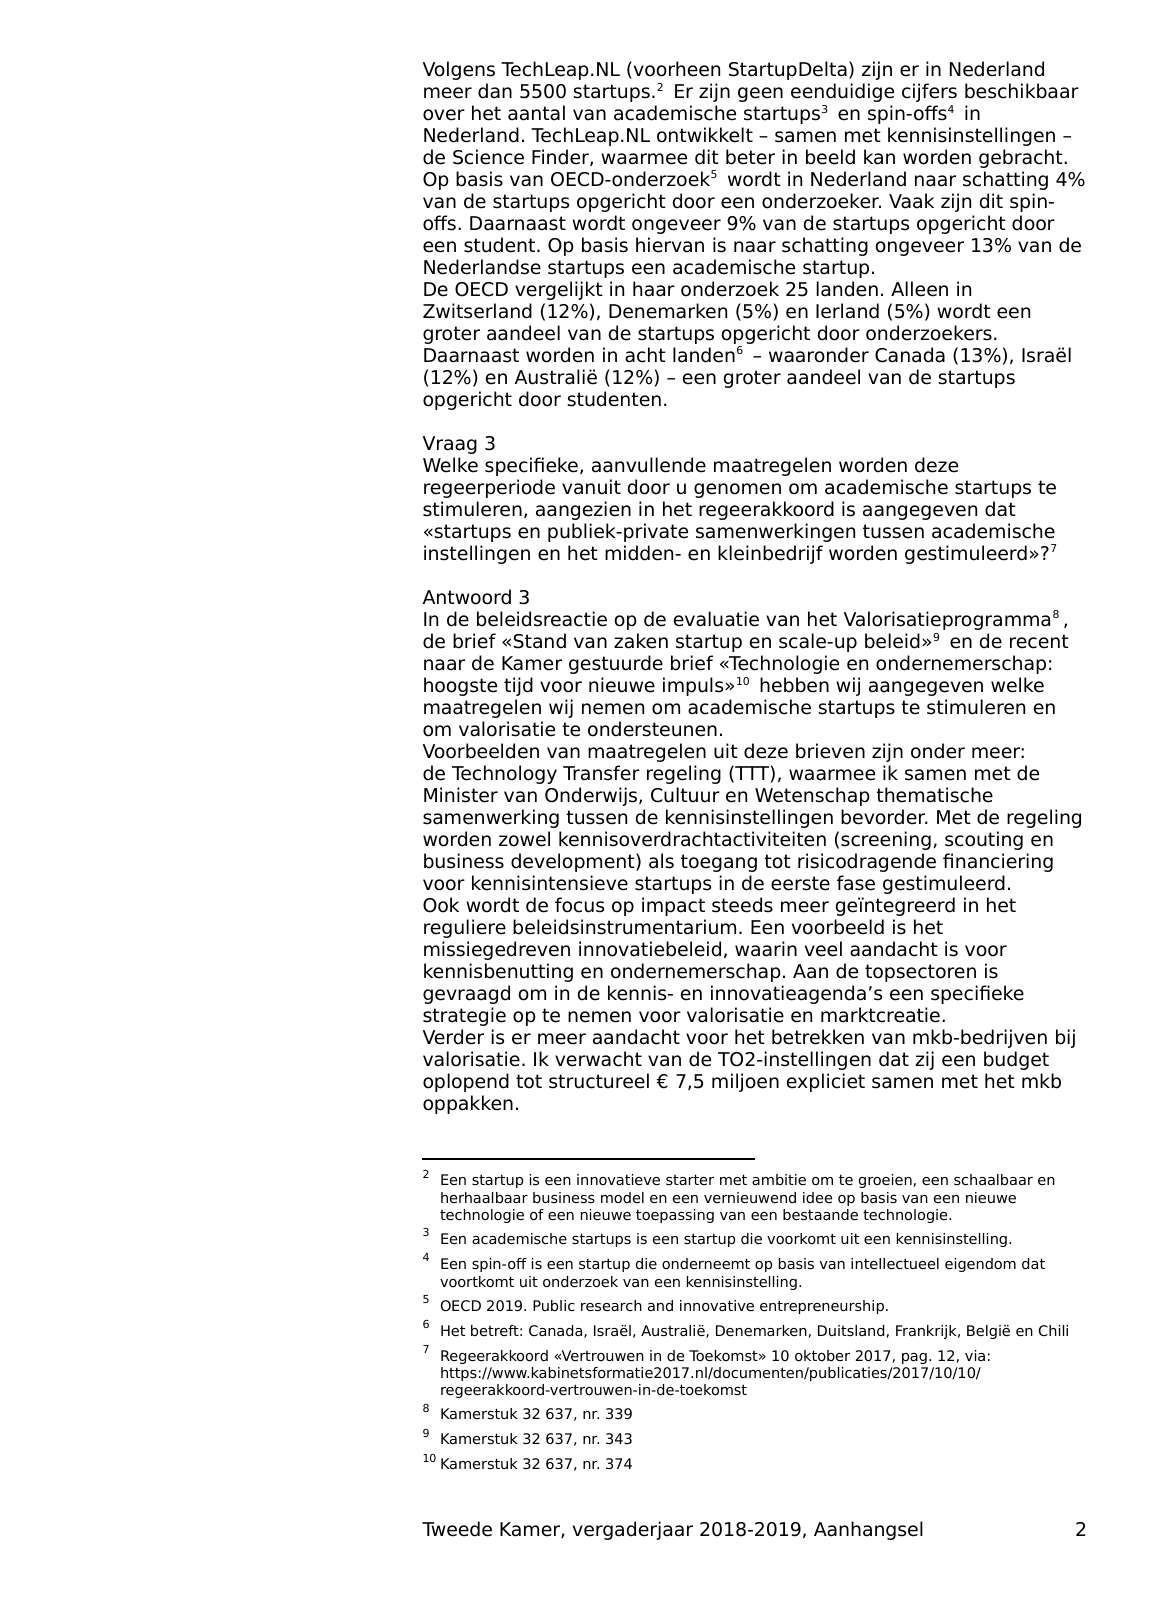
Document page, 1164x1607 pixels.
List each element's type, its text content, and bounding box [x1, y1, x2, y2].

text De OECD vergelijkt in haar onderzoek 25 landen. Alleen in Zwitserland (12%), Denemarken (5%) en Ierland (5%) wordt een groter aandeel van de startups opgericht door onderzoekers. Daarnaast worden in acht landen – waaronder Canada (13%), Israël (12%) en Australië (12%) – een groter aandeel van de startups opgericht door studenten. [422, 279, 1087, 411]
text Ook wordt de focus op impact steeds meer geïntegreerd in het reguliere beleidsinstrumentarium. Een voorbeeld is het missiegedreven innovatiebeleid, waarin veel aandacht is voor kennisbenutting en ondernemerschap. Aan de topsectoren is gevraagd om in de kennis- en innovatieagenda’s een specifieke strategie op te nemen voor valorisatie en marktcreatie. [422, 895, 1087, 1027]
text Een startup is een innovatieve starter met ambitie om te groeien, een schaalbaar en herhaalbaar business model en een vernieuwend idee op basis van een nieuwe technologie of een nieuwe toepassing van een bestaande technologie. [422, 1168, 1087, 1224]
text Een academische startups is een startup die voorkomt uit een kennisinstelling. [422, 1227, 1087, 1249]
text Kamerstuk 32 637, nr. 374 [422, 1452, 1087, 1474]
text In de beleidsreactie op de evaluatie van het Valorisatieprogramma, de brief «Stand van zaken startup en scale-up beleid» en de recent naar de Kamer gestuurde brief «Technologie en ondernemerschap: hoogste tijd voor nieuwe impuls» hebben wij aangegeven welke maatregelen wij nemen om academische startups te stimuleren en om valorisatie te ondersteunen. [422, 609, 1087, 741]
text Kamerstuk 32 637, nr. 339 [422, 1402, 1087, 1424]
text Kamerstuk 32 637, nr. 343 [422, 1427, 1087, 1449]
text Een spin-off is een startup die onderneemt op basis van intellectueel eigendom dat voortkomt uit onderzoek van een kennisinstelling. [422, 1252, 1087, 1291]
text de Technology Transfer regeling (TTT), waarmee ik samen met de Minister van Onderwijs, Cultuur en Wetenschap thematische samenwerking tussen de kennisinstellingen bevorder. Met de regeling worden zowel kennisoverdrachtactiviteiten (screening, scouting en business development) als toegang tot risicodragende financiering voor kennisintensieve startups in de eerste fase gestimuleerd. [422, 763, 1087, 895]
text OECD 2019. Public research and innovative entrepreneurship. [422, 1293, 1087, 1316]
text Het betreft: Canada, Israël, Australië, Denemarken, Duitsland, Frankrijk, België en Chili [422, 1318, 1087, 1341]
text Op basis van OECD-onderzoek wordt in Nederland naar schatting 4% van de startups opgericht door een onderzoeker. Vaak zijn dit spin-offs. Daarnaast wordt ongeveer 9% van de startups opgericht door een student. Op basis hiervan is naar schatting ongeveer 13% van de Nederlandse startups een academische startup. [422, 169, 1087, 279]
text Volgens TechLeap.NL (voorheen StartupDelta) zijn er in Nederland meer dan 5500 startups. Er zijn geen eenduidige cijfers beschikbaar over het aantal van academische startups en spin-offs in Nederland. TechLeap.NL ontwikkelt – samen met kennisinstellingen – de Science Finder, waarmee dit beter in beeld kan worden gebracht. [422, 59, 1087, 169]
text Antwoord 3 [422, 587, 1087, 609]
text Voorbeelden van maatregelen uit deze brieven zijn onder meer: [422, 741, 1087, 763]
text Regeerakkoord «Vertrouwen in de Toekomst» 10 oktober 2017, pag. 12, via: https://www.kabinetsformatie2017.nl/documenten/publicaties/2017/10/10/regeerakkoord-vertrouwen-in-de-toekomst [422, 1343, 1087, 1399]
text Welke specifieke, aanvullende maatregelen worden deze regeerperiode vanuit door u genomen om academische startups te stimuleren, aangezien in het regeerakkoord is aangegeven dat «startups en publiek-private samenwerkingen tussen academische instellingen en het midden- en kleinbedrijf worden gestimuleerd»? [422, 455, 1087, 565]
text Verder is er meer aandacht voor het betrekken van mkb-bedrijven bij valorisatie. Ik verwacht van de TO2-instellingen dat zij een budget oplopend tot structureel € 7,5 miljoen expliciet samen met het mkb oppakken. [422, 1027, 1087, 1114]
text Vraag 3 [422, 433, 1087, 455]
